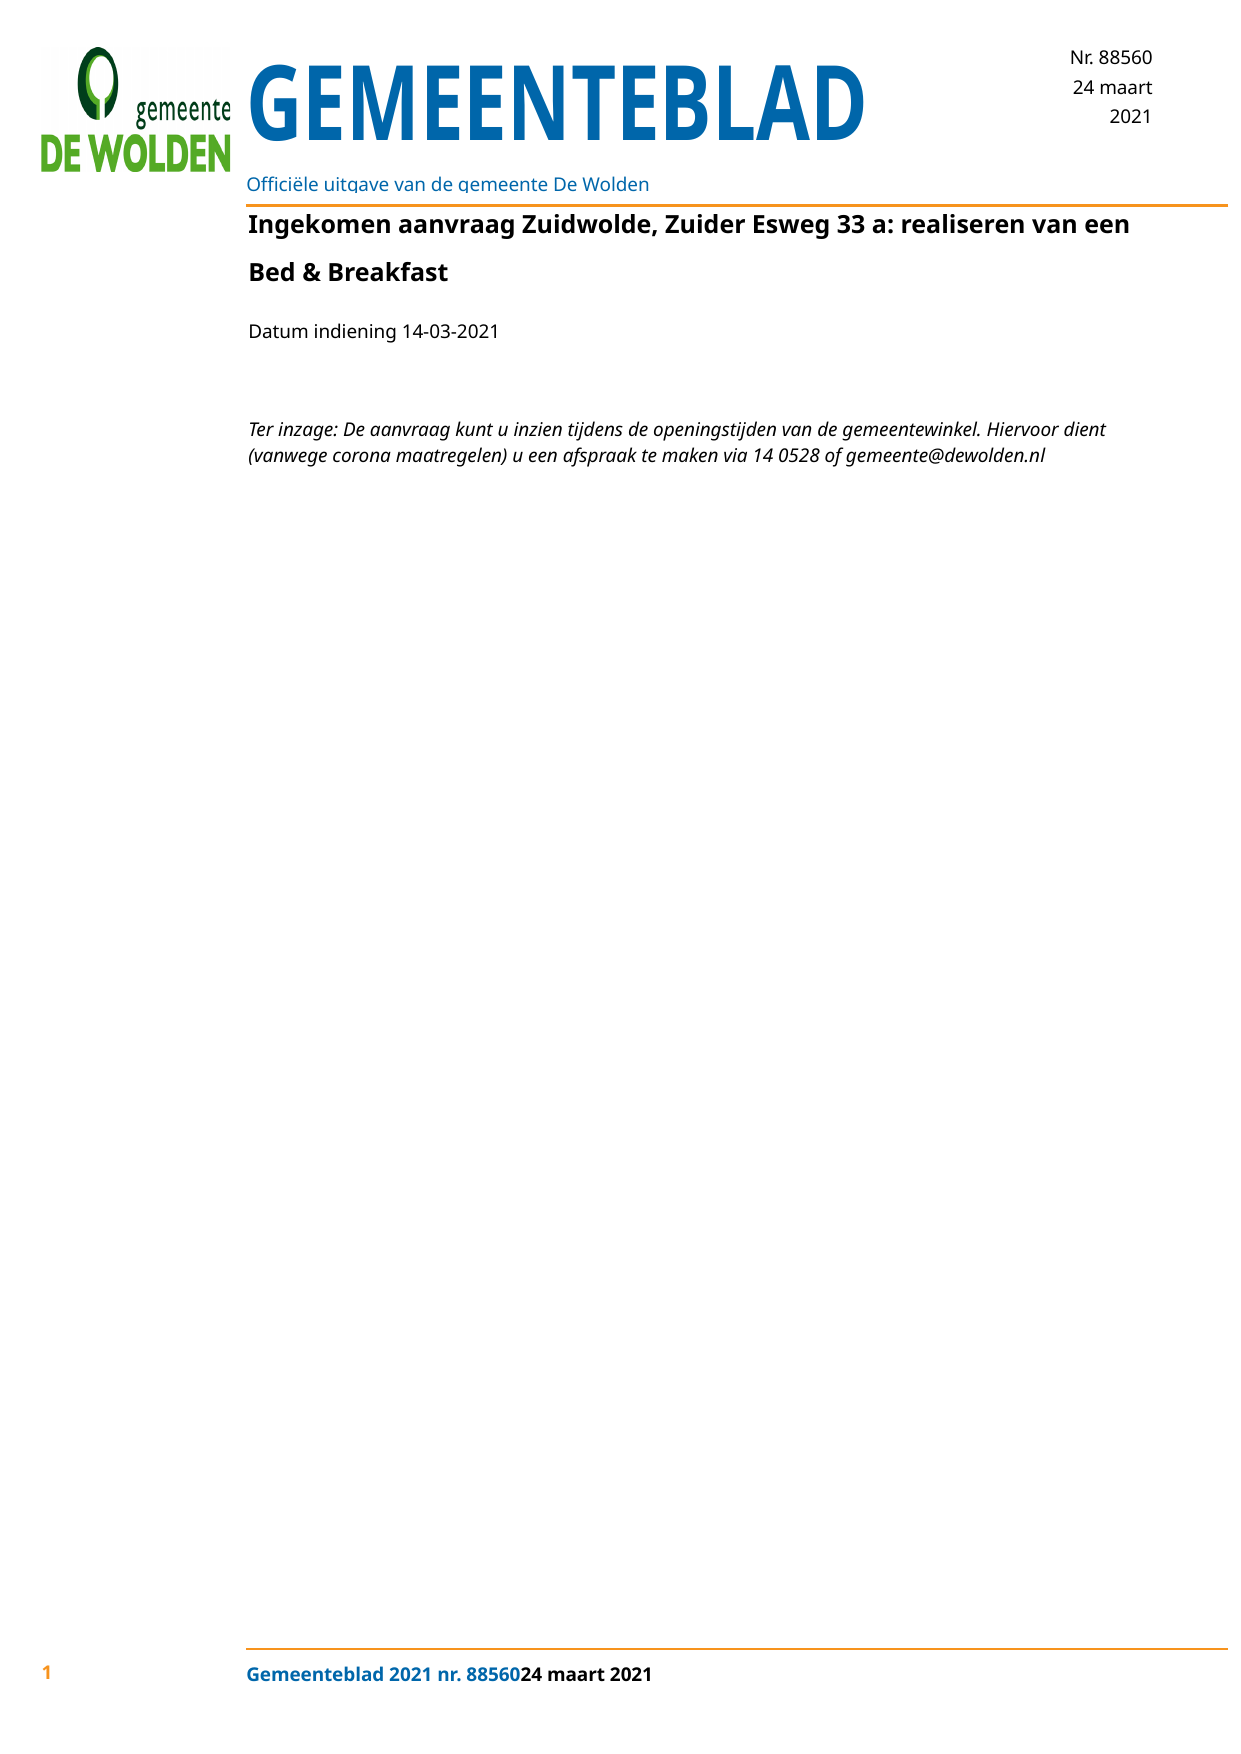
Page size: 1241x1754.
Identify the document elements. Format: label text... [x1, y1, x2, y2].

text Datum indiening 14-03-2021 [248, 318, 1152, 344]
text Ingekomen aanvraag Zuidwolde, Zuider Esweg 33 a: realiseren van een Bed & Breakfast [248, 207, 1152, 288]
picture [41, 47, 231, 172]
text Ter inzage: De aanvraag kunt u inzien tijdens de openingstijden van de gemeentewinkel. Hiervoor dient (vanwege corona maatregelen) u een afspraak te maken via 14 0528 of gemeente@dewolden.nl [248, 416, 1152, 468]
